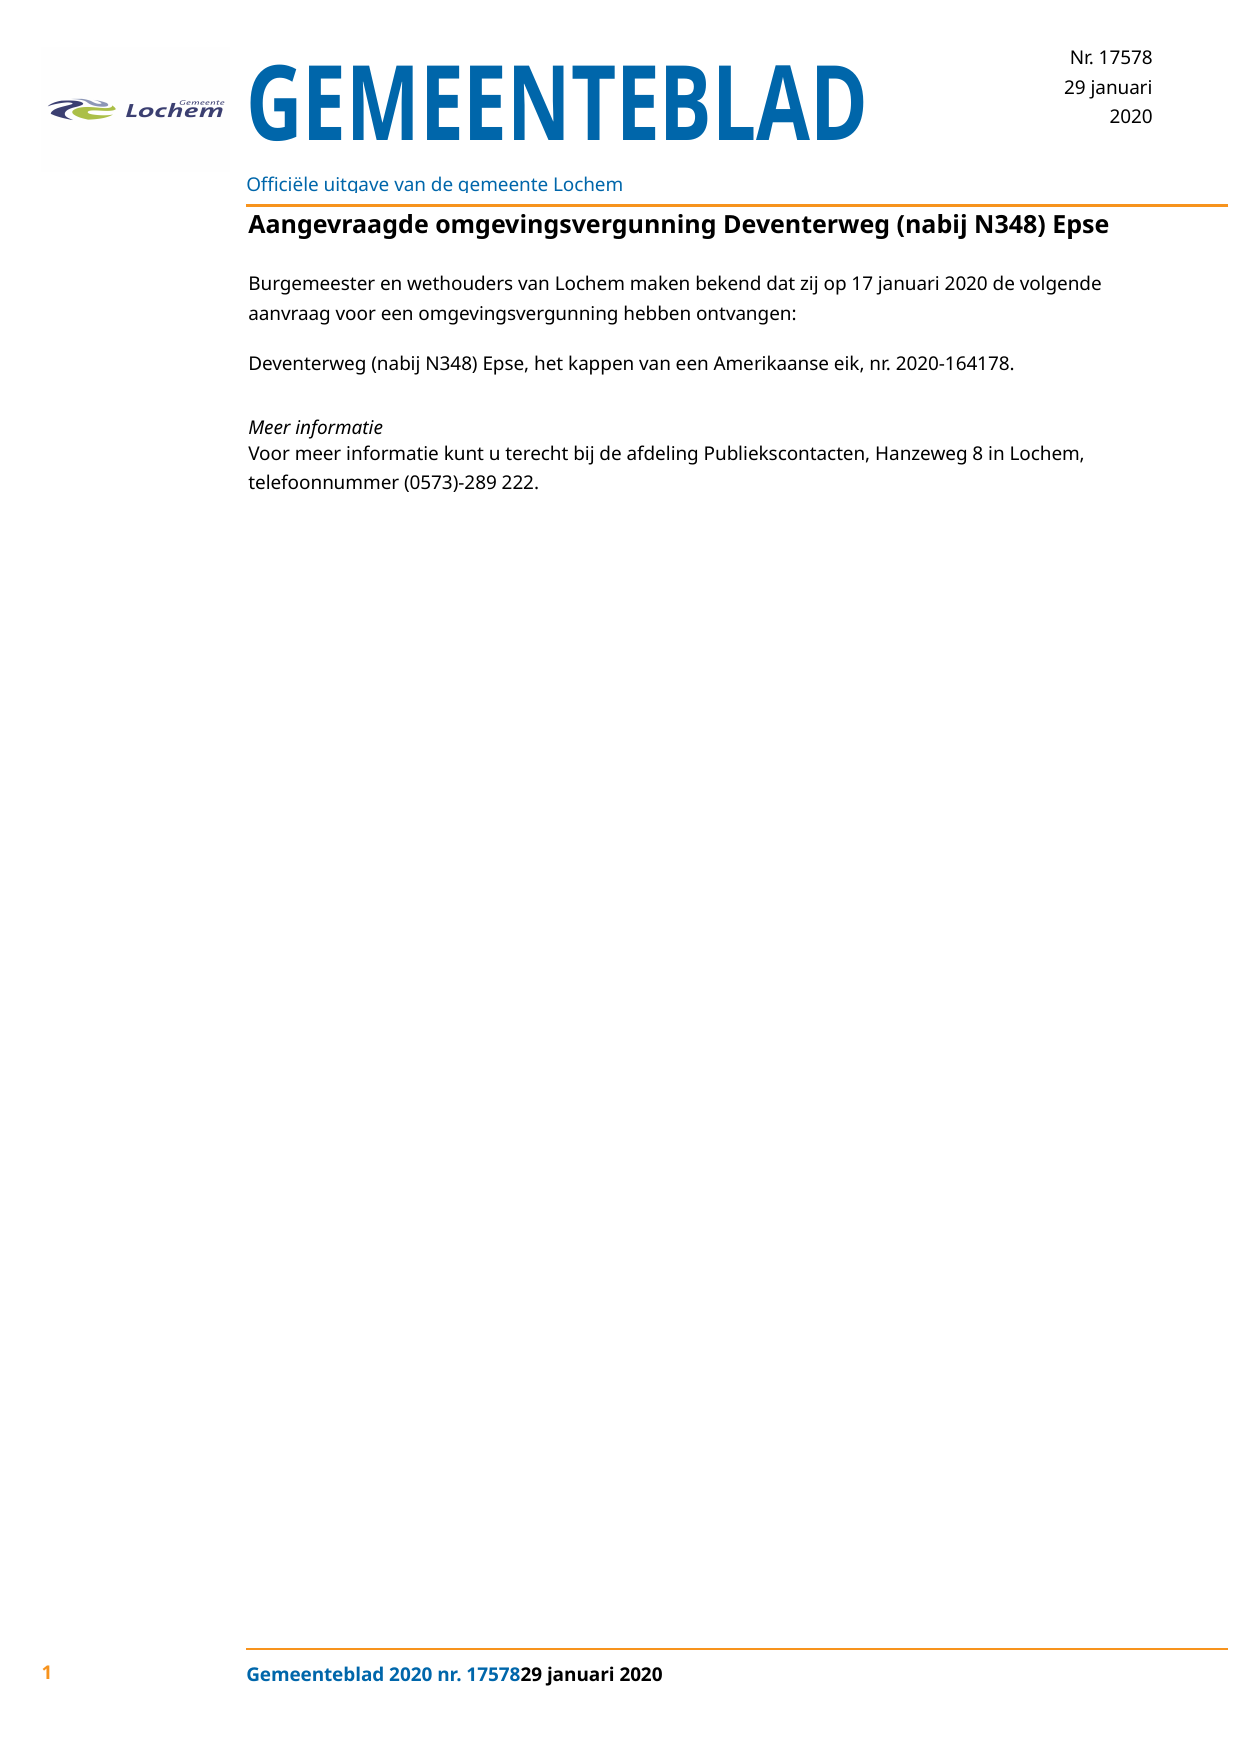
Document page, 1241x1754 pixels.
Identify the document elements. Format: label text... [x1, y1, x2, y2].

text Burgemeester en wethouders van Lochem maken bekend dat zij op 17 januari 2020 de volgende aanvraag voor een omgevingsvergunning hebben ontvangen: [248, 270, 1152, 326]
text Deventerweg (nabij N348) Epse, het kappen van een Amerikaanse eik, nr. 2020-164178. [248, 350, 1152, 376]
text Aangevraagde omgevingsvergunning Deventerweg (nabij N348) Epse [248, 207, 1152, 241]
text Voor meer informatie kunt u terecht bij de afdeling Publiekscontacten, Hanzeweg 8 in Lochem, telefoonnummer (0573)-289 222. [248, 440, 1152, 495]
text Meer informatie [248, 414, 1152, 440]
picture [41, 47, 231, 172]
